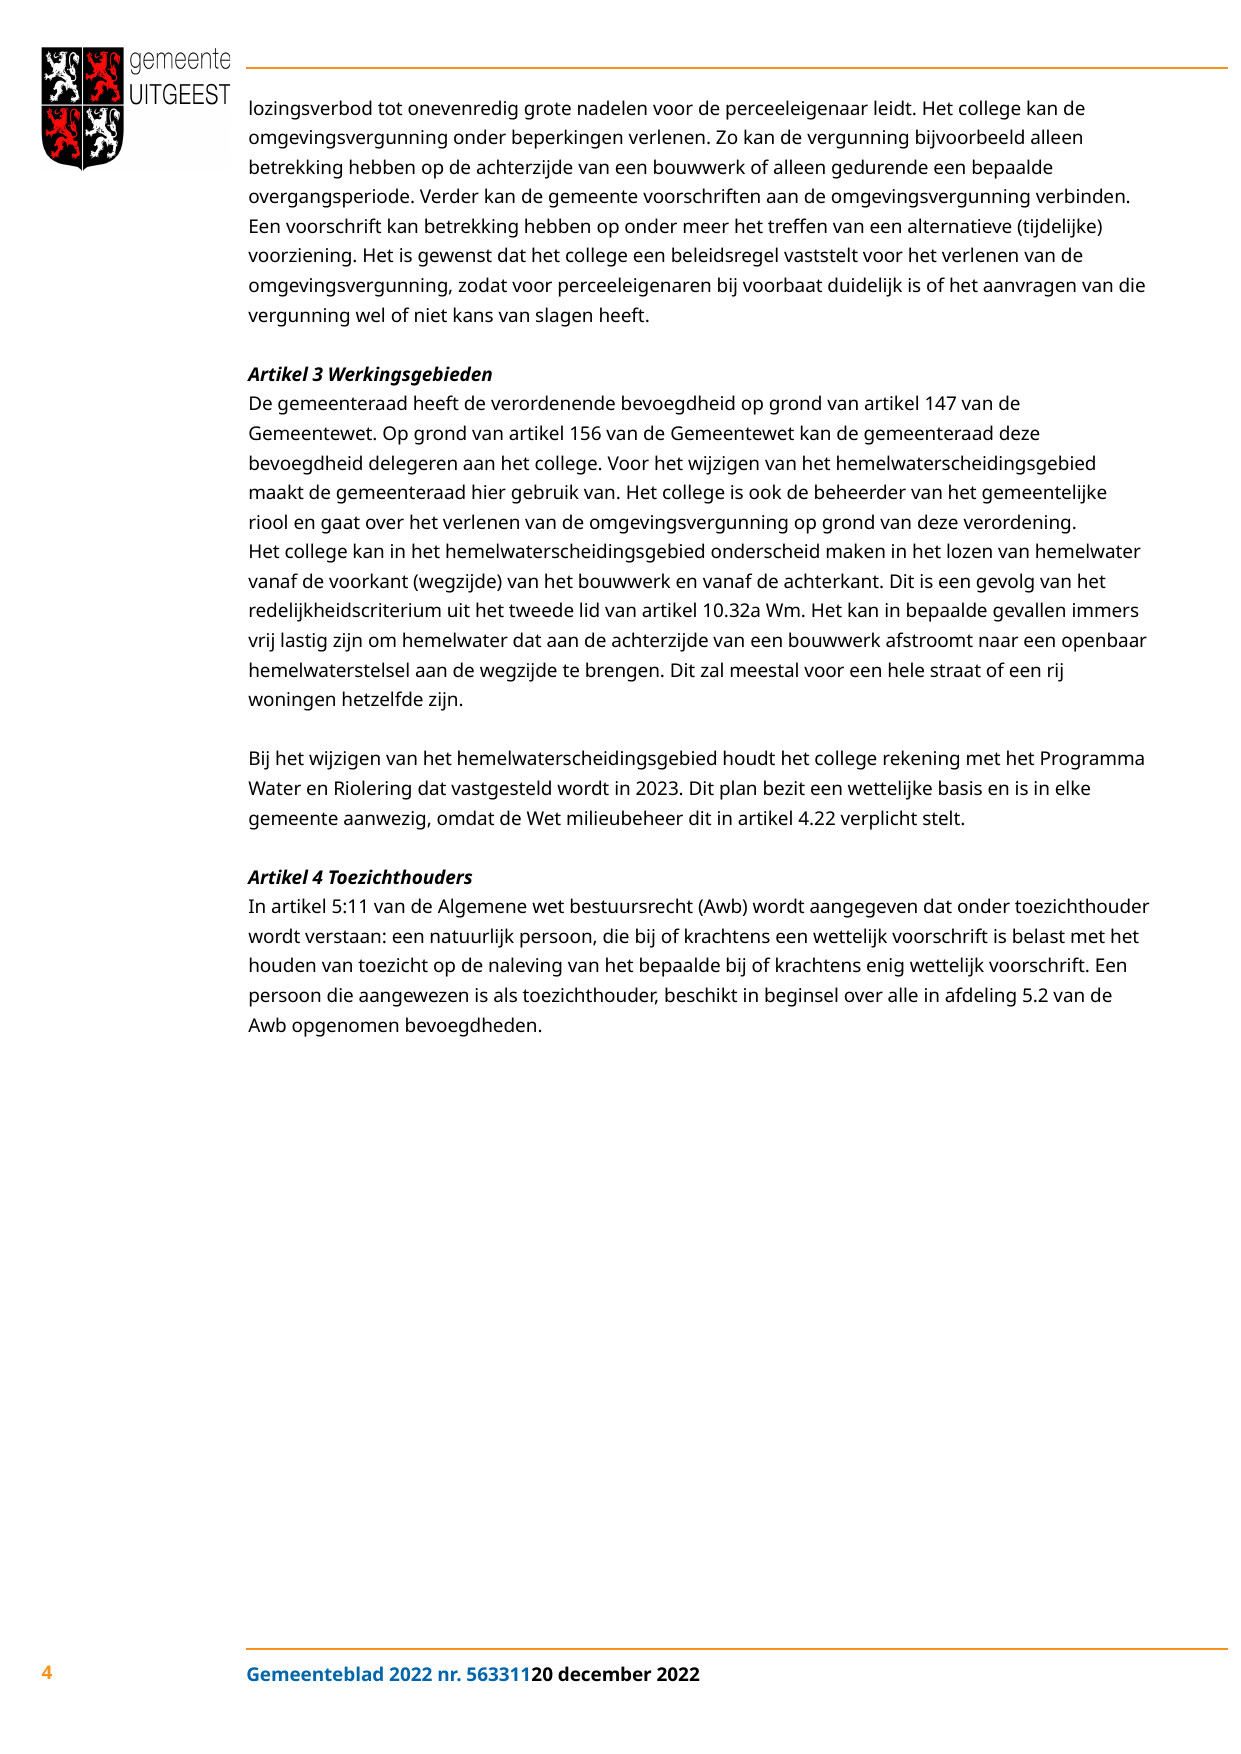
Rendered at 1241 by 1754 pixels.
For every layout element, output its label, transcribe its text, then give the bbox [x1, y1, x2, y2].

text Artikel 4 Toezichthouders [248, 864, 1152, 890]
text Het college kan in het hemelwaterscheidingsgebied onderscheid maken in het lozen van hemelwater vanaf de voorkant (wegzijde) van het bouwwerk en vanaf de achterkant. Dit is een gevolg van het redelijkheidscriterium uit het tweede lid van artikel 10.32a Wm. Het kan in bepaalde gevallen immers vrij lastig zijn om hemelwater dat aan de achterzijde van een bouwwerk afstroomt naar een openbaar hemelwaterstelsel aan de wegzijde te brengen. Dit zal meestal voor een hele straat of een rij woningen hetzelfde zijn. [248, 538, 1152, 712]
text In artikel 5:11 van de Algemene wet bestuursrecht (Awb) wordt aangegeven dat onder toezichthouder wordt verstaan: een natuurlijk persoon, die bij of krachtens een wettelijk voorschrift is belast met het houden van toezicht op de naleving van het bepaalde bij of krachtens enig wettelijk voorschrift. Een persoon die aangewezen is als toezichthouder, beschikt in beginsel over alle in afdeling 5.2 van de Awb opgenomen bevoegdheden. [248, 893, 1152, 1038]
text De gemeenteraad heeft de verordenende bevoegdheid op grond van artikel 147 van de Gemeentewet. Op grond van artikel 156 van de Gemeentewet kan de gemeenteraad deze bevoegdheid delegeren aan het college. Voor het wijzigen van het hemelwaterscheidingsgebied maakt de gemeenteraad hier gebruik van. Het college is ook de beheerder van het gemeentelijke riool en gaat over het verlenen van de omgevingsvergunning op grond van deze verordening. [248, 391, 1152, 535]
text Artikel 3 Werkingsgebieden [248, 361, 1152, 387]
text lozingsverbod tot onevenredig grote nadelen voor de perceeleigenaar leidt. Het college kan de omgevingsvergunning onder beperkingen verlenen. Zo kan de vergunning bijvoorbeeld alleen betrekking hebben op de achterzijde van een bouwwerk of alleen gedurende een bepaalde overgangsperiode. Verder kan de gemeente voorschriften aan de omgevingsvergunning verbinden. Een voorschrift kan betrekking hebben op onder meer het treffen van een alternatieve (tijdelijke) voorziening. Het is gewenst dat het college een beleidsregel vaststelt voor het verlenen van de omgevingsvergunning, zodat voor perceeleigenaren bij voorbaat duidelijk is of het aanvragen van die vergunning wel of niet kans van slagen heeft. [248, 95, 1152, 328]
text Bij het wijzigen van het hemelwaterscheidingsgebied houdt het college rekening met het Programma Water en Riolering dat vastgesteld wordt in 2023. Dit plan bezit een wettelijke basis en is in elke gemeente aanwezig, omdat de Wet milieubeheer dit in artikel 4.22 verplicht stelt. [248, 746, 1152, 831]
picture [41, 47, 231, 172]
